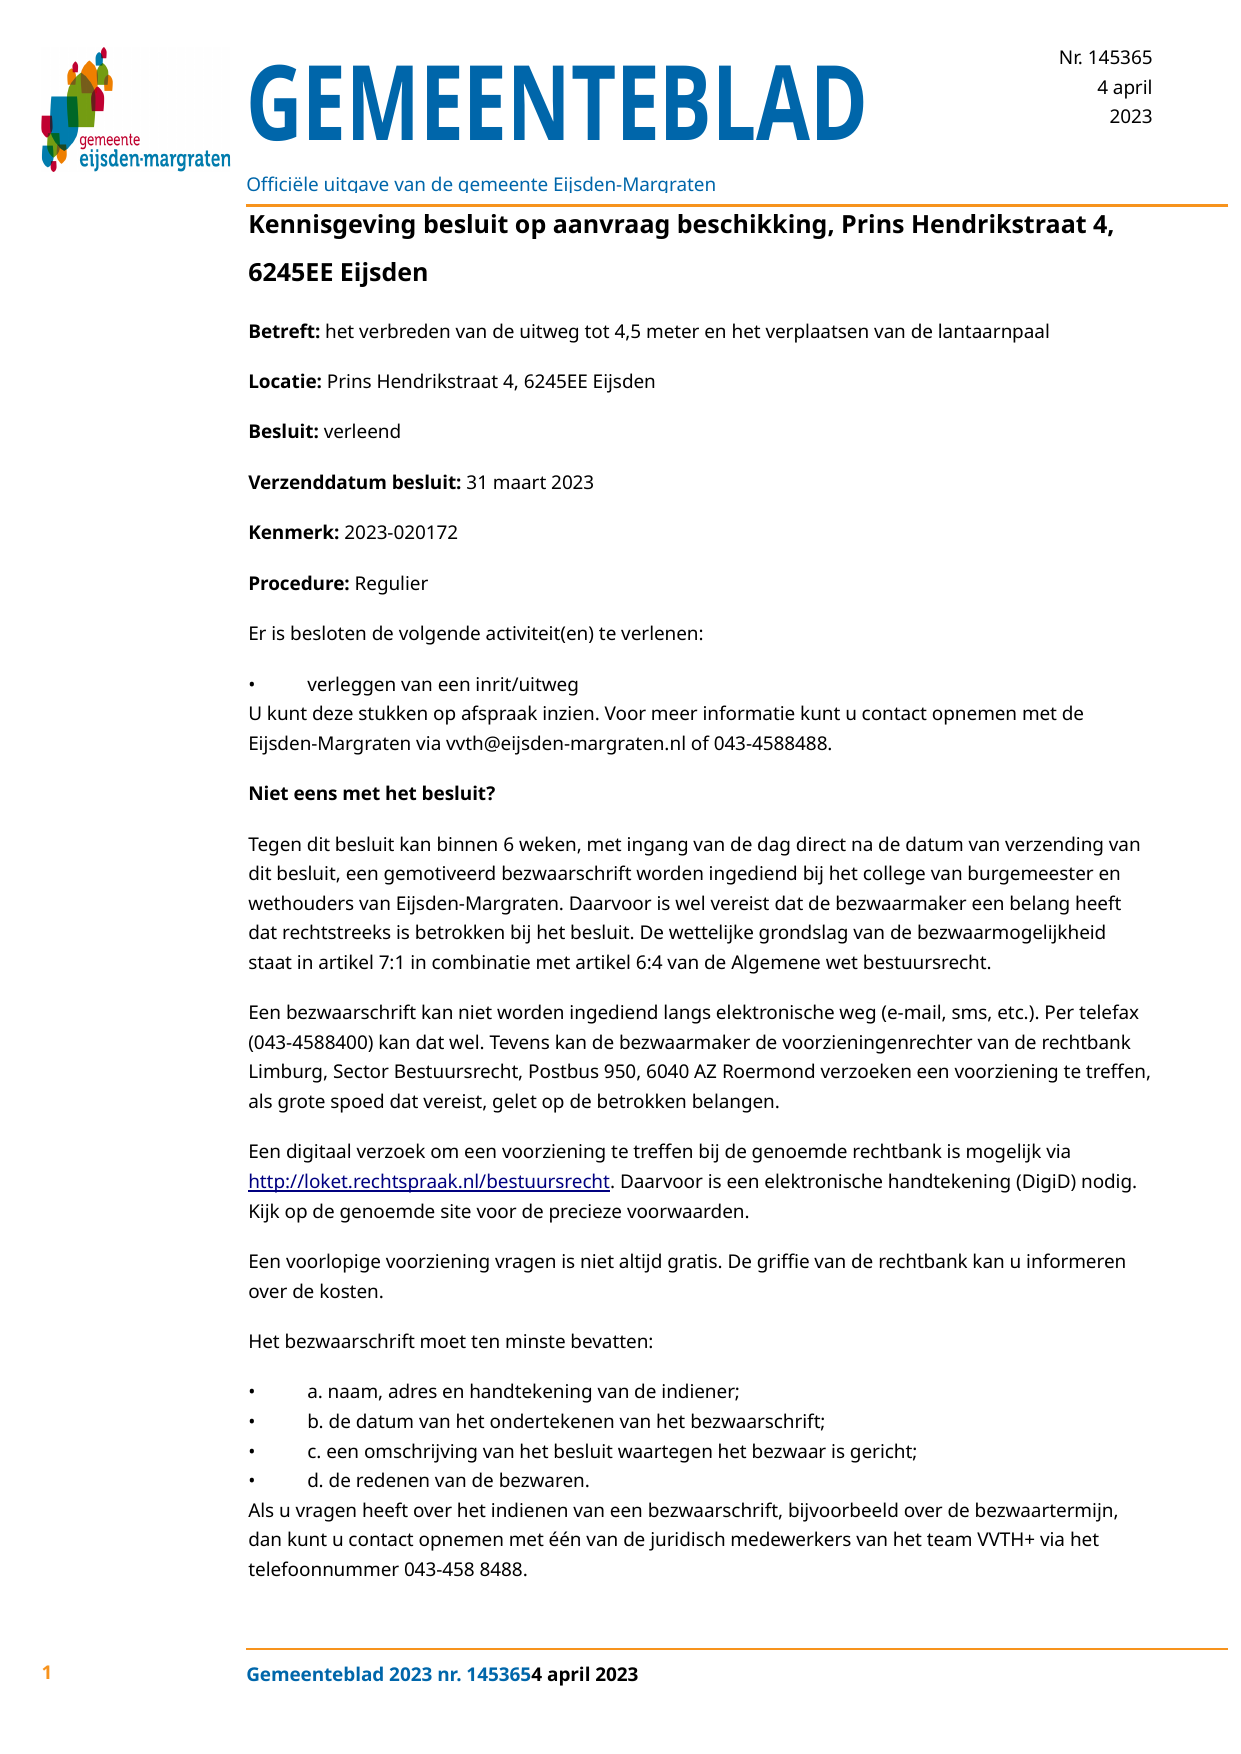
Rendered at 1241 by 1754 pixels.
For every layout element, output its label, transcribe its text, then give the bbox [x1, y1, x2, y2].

picture [41, 47, 231, 172]
list verleggen van een inrit/uitweg [248, 671, 1152, 697]
text Een bezwaarschrift kan niet worden ingediend langs elektronische weg (e-mail, sms, etc.). Per telefax (043-4588400) kan dat wel. Tevens kan de bezwaarmaker de voorzieningenrechter van de rechtbank Limburg, Sector Bestuursrecht, Postbus 950, 6040 AZ Roermond verzoeken een voorziening te treffen, als grote spoed dat vereist, gelet op de betrokken belangen. [248, 999, 1152, 1114]
text Het bezwaarschrift moet ten minste bevatten: [248, 1328, 1152, 1354]
text Als u vragen heeft over het indienen van een bezwaarschrift, bijvoorbeeld over de bezwaartermijn, dan kunt u contact opnemen met één van de juridisch medewerkers van het team VVTH+ via het telefoonnummer 043-458 8488. [248, 1497, 1152, 1582]
text Niet eens met het besluit? [248, 780, 1152, 806]
list c. een omschrijving van het besluit waartegen het bezwaar is gericht; [248, 1438, 1152, 1464]
list b. de datum van het ondertekenen van het bezwaarschrift; [248, 1408, 1152, 1434]
text Kenmerk: 2023-020172 [248, 519, 1152, 545]
text Procedure: Regulier [248, 570, 1152, 596]
list a. naam, adres en handtekening van de indiener; [248, 1379, 1152, 1404]
text Besluit: verleend [248, 419, 1152, 444]
text Er is besloten de volgende activiteit(en) te verlenen: [248, 620, 1152, 646]
text Tegen dit besluit kan binnen 6 weken, met ingang van de dag direct na de datum van verzending van dit besluit, een gemotiveerd bezwaarschrift worden ingediend bij het college van burgemeester en wethouders van Eijsden-Margraten. Daarvoor is wel vereist dat de bezwaarmaker een belang heeft dat rechtstreeks is betrokken bij het besluit. De wettelijke grondslag van de bezwaarmogelijkheid staat in artikel 7:1 in combinatie met artikel 6:4 van de Algemene wet bestuursrecht. [248, 831, 1152, 975]
text U kunt deze stukken op afspraak inzien. Voor meer informatie kunt u contact opnemen met de Eijsden-Margraten via vvth@eijsden-margraten.nl of 043-4588488. [248, 700, 1152, 756]
text Verzenddatum besluit: 31 maart 2023 [248, 469, 1152, 495]
text Betreft: het verbreden van de uitweg tot 4,5 meter en het verplaatsen van de lantaarnpaal [248, 318, 1152, 344]
text Kennisgeving besluit op aanvraag beschikking, Prins Hendrikstraat 4, 6245EE Eijsden [248, 207, 1152, 288]
text Een digitaal verzoek om een voorziening te treffen bij de genoemde rechtbank is mogelijk via http://loket.rechtspraak.nl/bestuursrecht. Daarvoor is een elektronische handtekening (DigiD) nodig. Kijk op de genoemde site voor de precieze voorwaarden. [248, 1139, 1152, 1224]
list d. de redenen van de bezwaren. [248, 1467, 1152, 1493]
text Een voorlopige voorziening vragen is niet altijd gratis. De griffie van de rechtbank kan u informeren over de kosten. [248, 1248, 1152, 1304]
text Locatie: Prins Hendrikstraat 4, 6245EE Eijsden [248, 368, 1152, 394]
